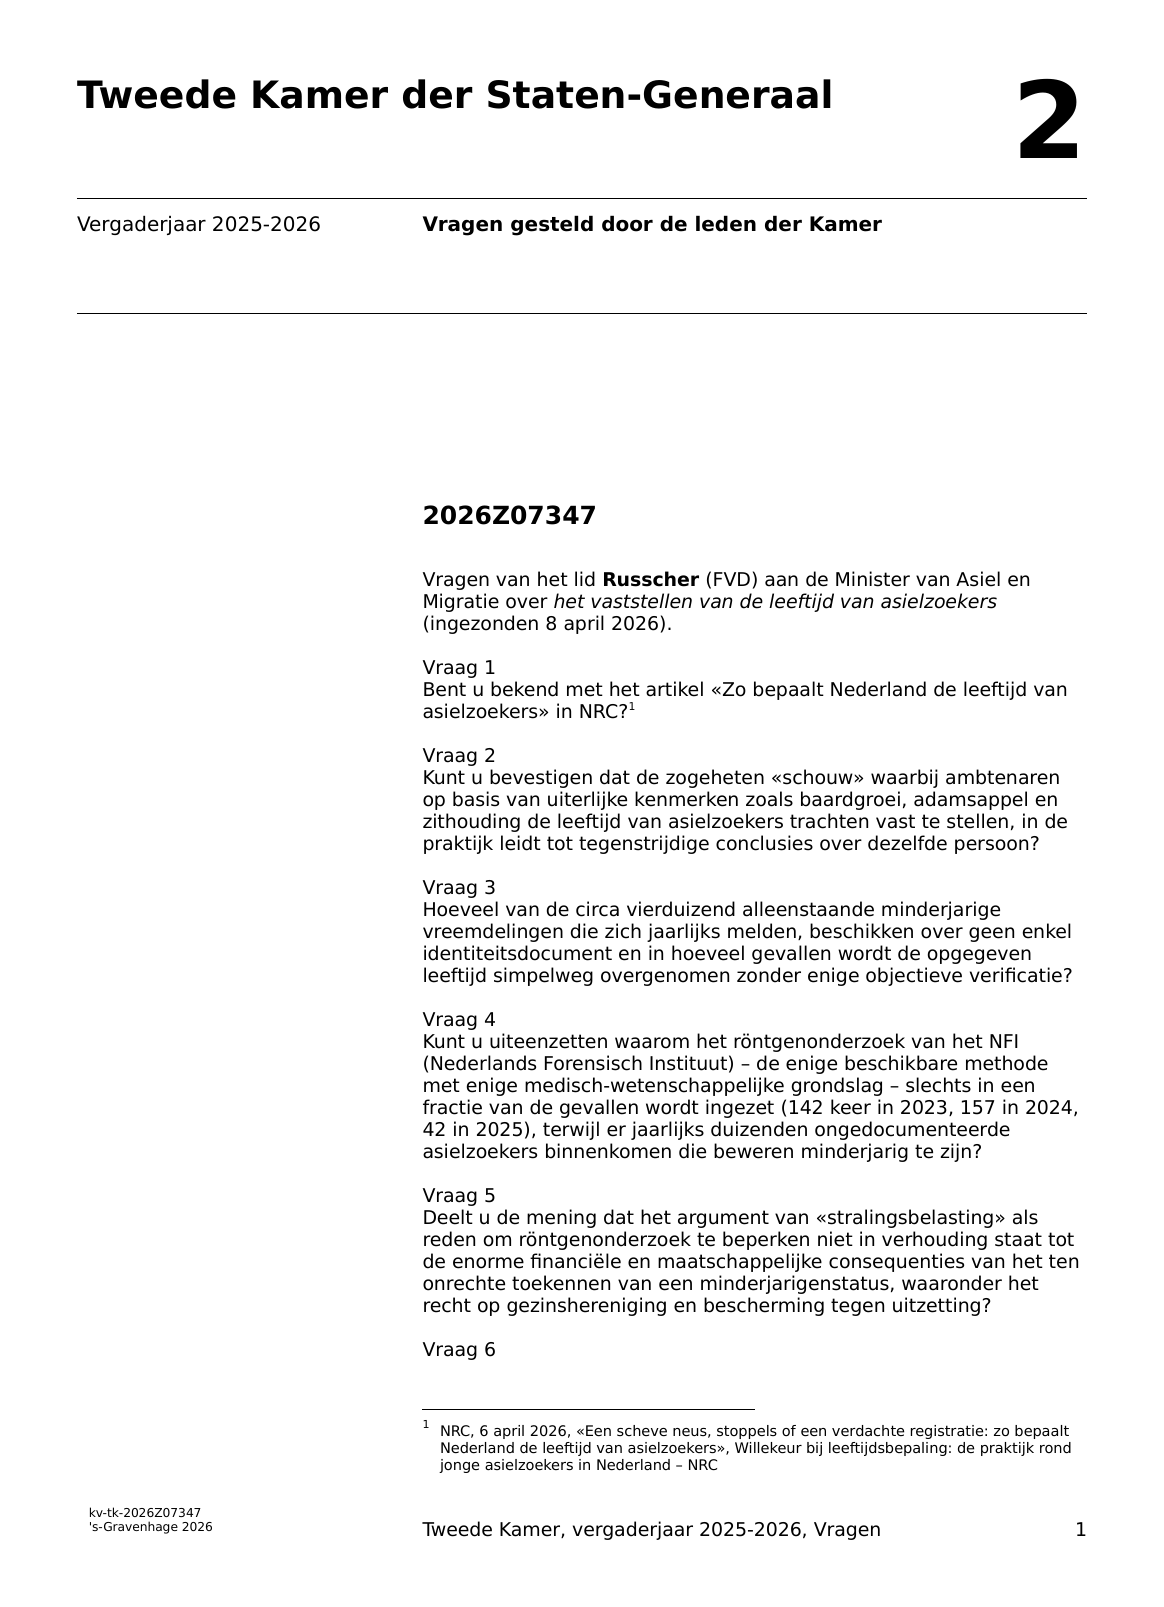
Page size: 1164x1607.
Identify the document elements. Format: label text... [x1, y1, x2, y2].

text Vraag 3 [422, 877, 1087, 899]
text Vraag 2 [422, 745, 1087, 767]
text Vraag 1 [422, 657, 1087, 679]
text Kunt u uiteenzetten waarom het röntgenonderzoek van het NFI (Nederlands Forensisch Instituut) – de enige beschikbare methode met enige medisch-wetenschappelijke grondslag – slechts in een fractie van de gevallen wordt ingezet (142 keer in 2023, 157 in 2024, 42 in 2025), terwijl er jaarlijks duizenden ongedocumenteerde asielzoekers binnenkomen die beweren minderjarig te zijn? [422, 1031, 1087, 1163]
table_cell Vergaderjaar 2025-2026 [77, 199, 422, 313]
text Deelt u de mening dat het argument van «stralingsbelasting» als reden om röntgenonderzoek te beperken niet in verhouding staat tot de enorme financiële en maatschappelijke consequenties van het ten onrechte toekennen van een minderjarigenstatus, waaronder het recht op gezinshereniging en bescherming tegen uitzetting? [422, 1207, 1087, 1317]
text 's-Gravenhage 2026 [88, 1520, 323, 1534]
text Vraag 4 [422, 1009, 1087, 1031]
table_cell Vragen gesteld door de leden der Kamer [422, 199, 1087, 313]
text Hoeveel van de circa vierduizend alleenstaande minderjarige vreemdelingen die zich jaarlijks melden, beschikken over geen enkel identiteitsdocument en in hoeveel gevallen wordt de opgegeven leeftijd simpelweg overgenomen zonder enige objectieve verificatie? [422, 899, 1087, 987]
text NRC, 6 april 2026, «Een scheve neus, stoppels of een verdachte registratie: zo bepaalt Nederland de leeftijd van asielzoekers», Willekeur bij leeftijdsbepaling: de praktijk rond jonge asielzoekers in Nederland – NRC [422, 1418, 1087, 1474]
text Vraag 5 [422, 1185, 1087, 1207]
text Bent u bekend met het artikel «Zo bepaalt Nederland de leeftijd van asielzoekers» in NRC? [422, 679, 1087, 723]
text kv-tk-2026Z07347 [88, 1506, 323, 1520]
text Kunt u bevestigen dat de zogeheten «schouw» waarbij ambtenaren op basis van uiterlijke kenmerken zoals baardgroei, adamsappel en zithouding de leeftijd van asielzoekers trachten vast te stellen, in de praktijk leidt tot tegenstrijdige conclusies over dezelfde persoon? [422, 767, 1087, 855]
table_header 2 [886, 59, 1087, 198]
text Vragen van het lid Russcher (FVD) aan de Minister van Asiel en Migratie over het vaststellen van de leeftijd van asielzoekers (ingezonden 8 april 2026). [422, 569, 1087, 635]
table_header Tweede Kamer der Staten-Generaal [77, 59, 886, 198]
text Vraag 6 [422, 1339, 1087, 1361]
text 2026Z07347 [422, 501, 1087, 531]
